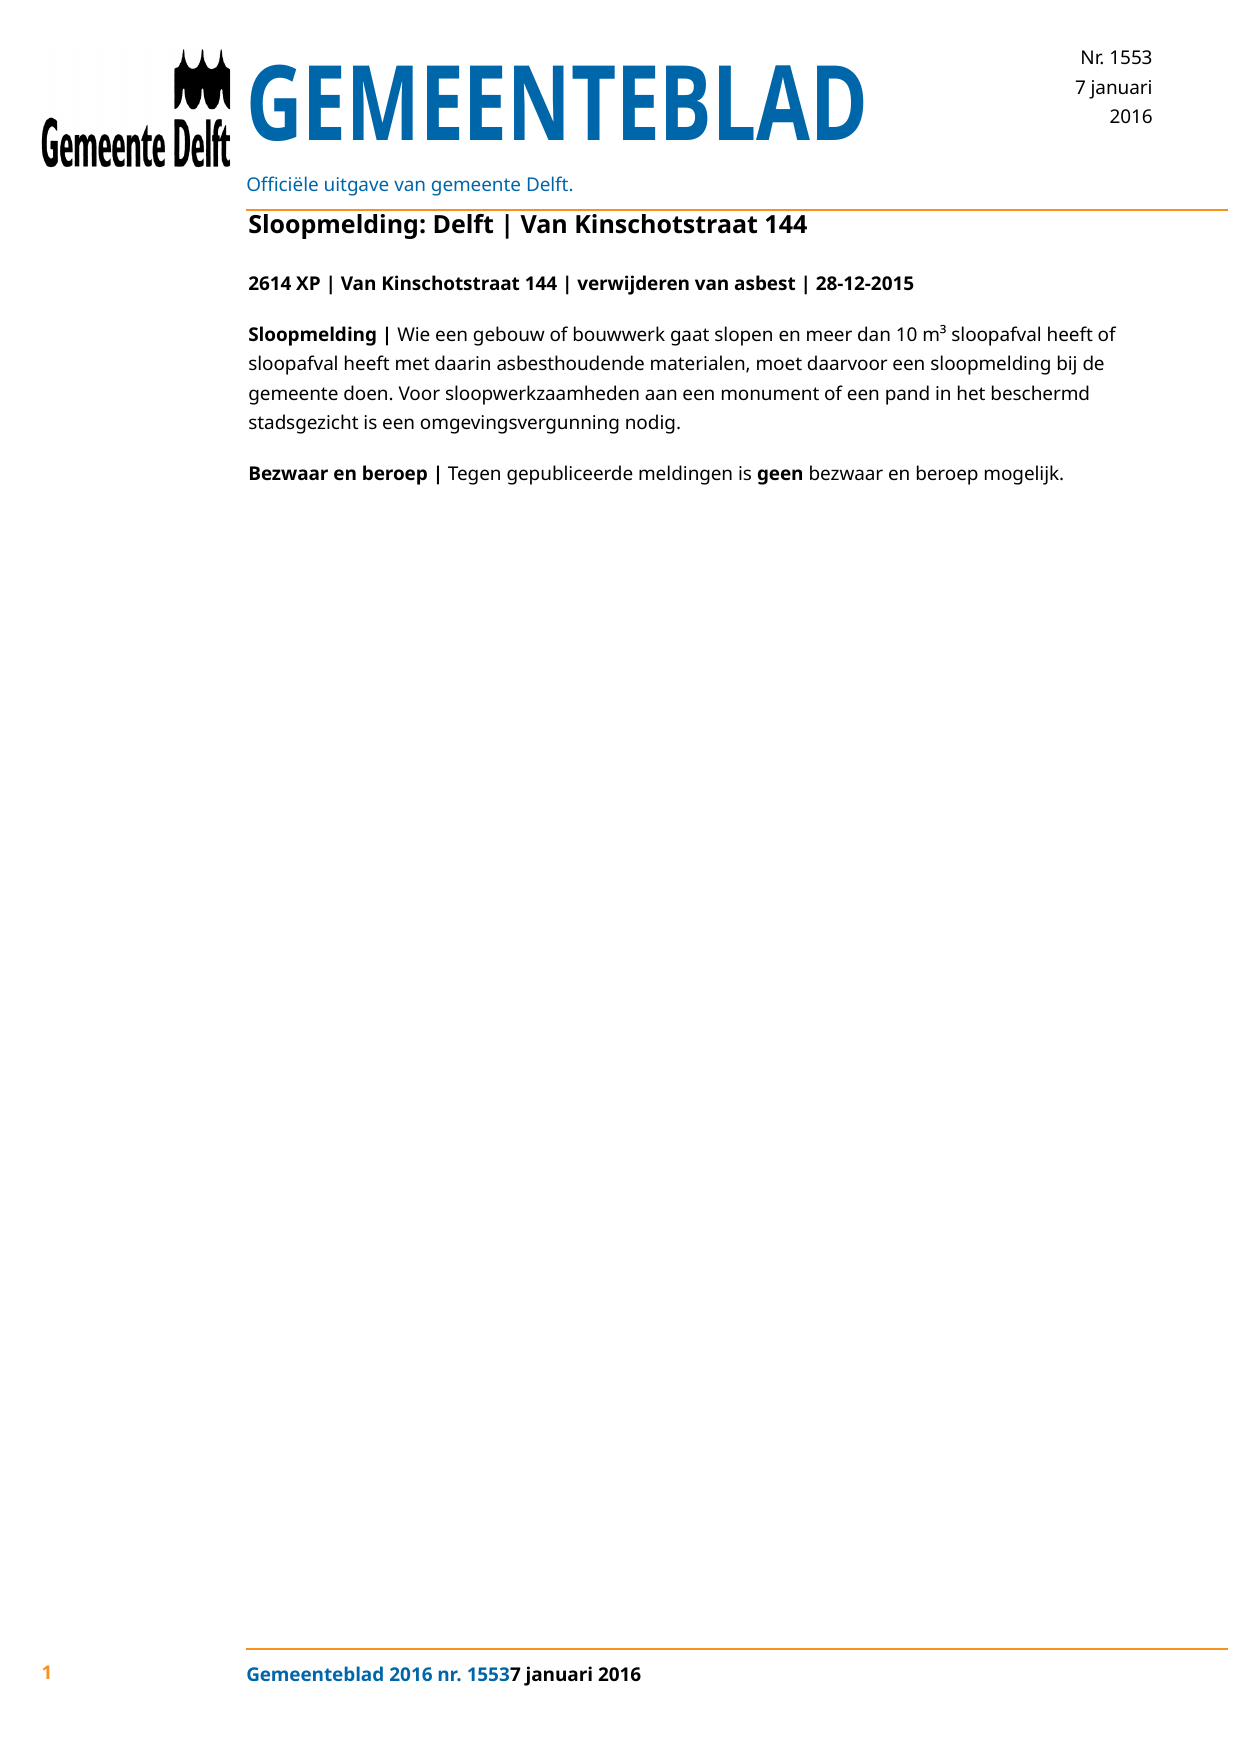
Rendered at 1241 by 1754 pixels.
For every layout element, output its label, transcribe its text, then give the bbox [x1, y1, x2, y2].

text Sloopmelding: Delft | Van Kinschotstraat 144 [248, 211, 1152, 241]
text Sloopmelding | Wie een gebouw of bouwwerk gaat slopen en meer dan 10 m³ sloopafval heeft of sloopafval heeft met daarin asbesthoudende materialen, moet daarvoor een sloopmelding bij de gemeente doen. Voor sloopwerkzaamheden aan een monument of een pand in het beschermd stadsgezicht is een omgevingsvergunning nodig. [248, 321, 1152, 435]
text Bezwaar en beroep | Tegen gepubliceerde meldingen is geen bezwaar en beroep mogelijk. [248, 460, 1152, 486]
picture [41, 47, 231, 172]
text 2614 XP | Van Kinschotstraat 144 | verwijderen van asbest | 28-12-2015 [248, 270, 1152, 296]
